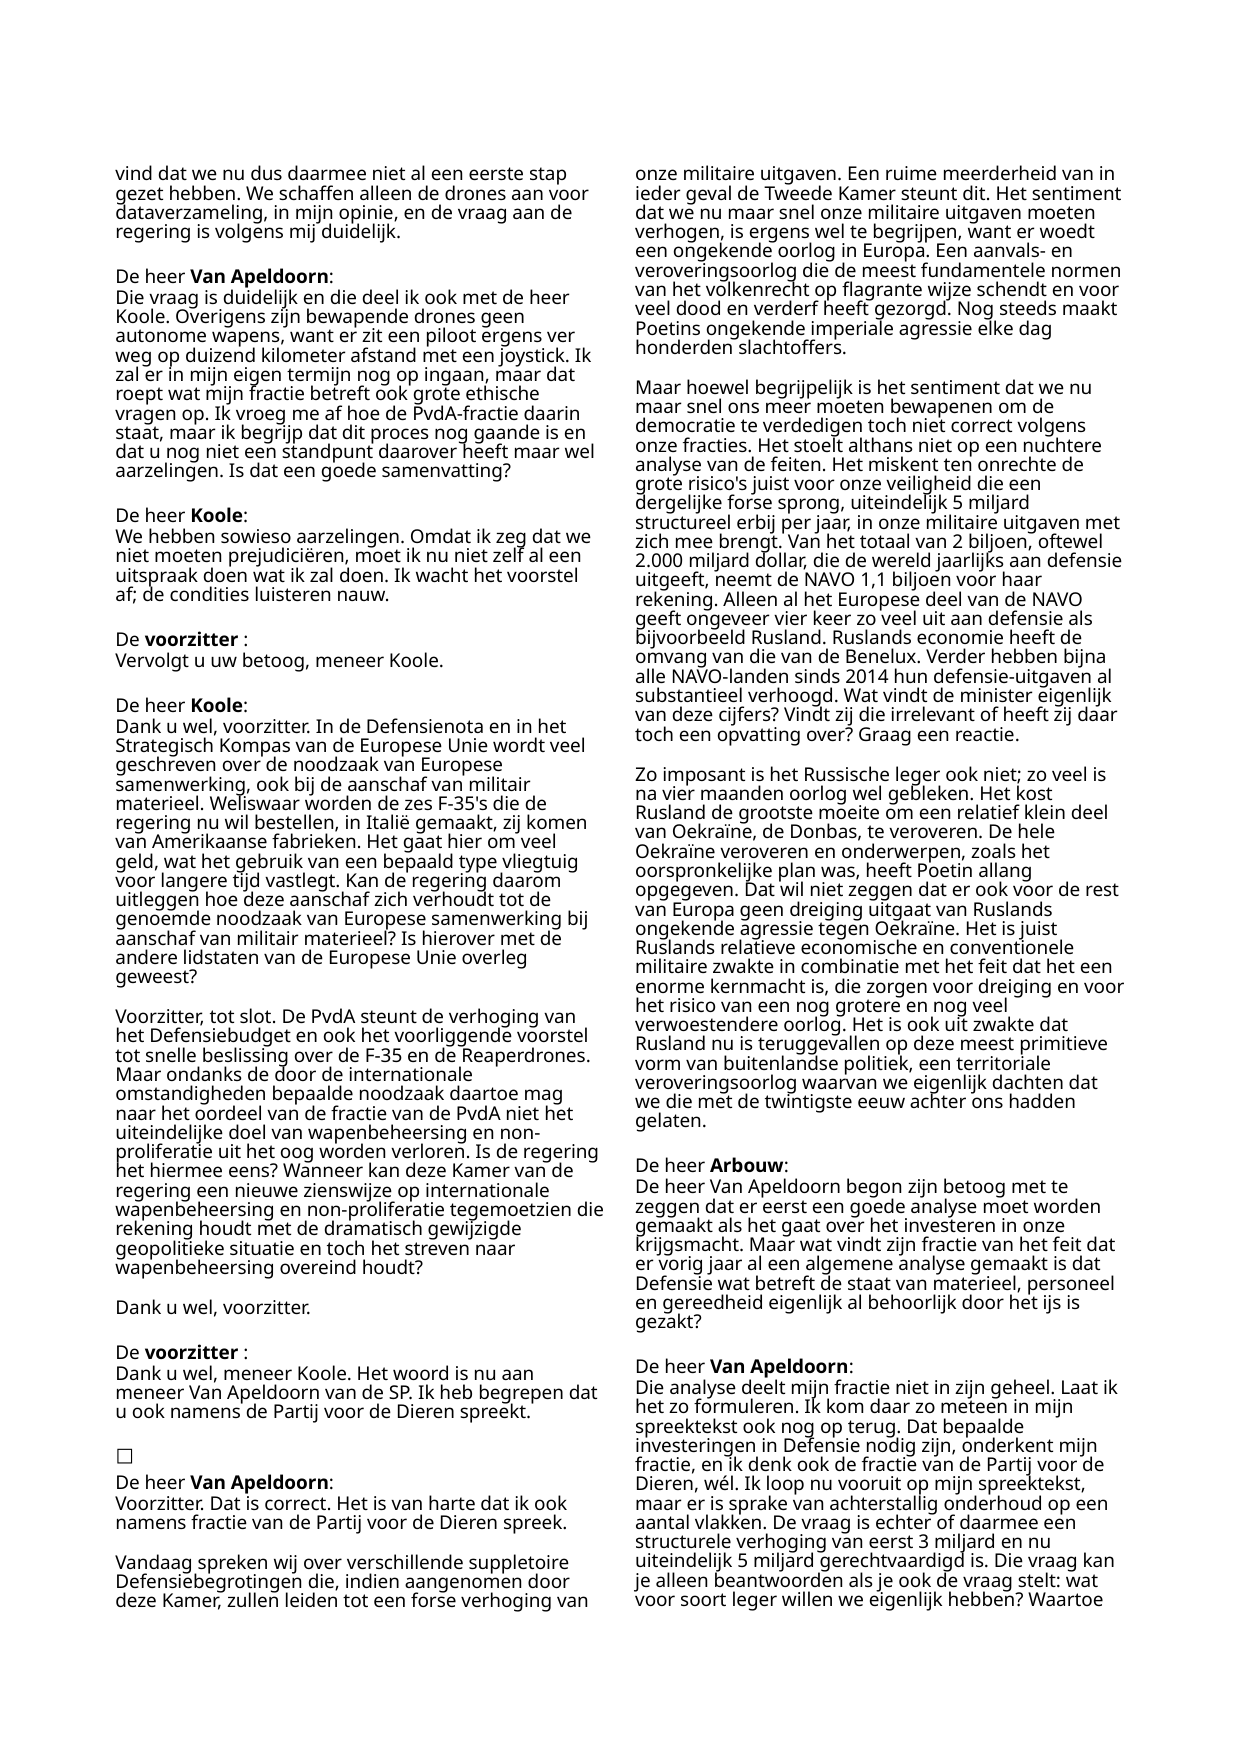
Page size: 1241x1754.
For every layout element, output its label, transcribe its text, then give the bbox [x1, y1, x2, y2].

text Dank u wel, meneer Koole. Het woord is nu aan meneer Van Apeldoorn van de SP. Ik heb begrepen dat u ook namens de Partij voor de Dieren spreekt. [115, 1364, 605, 1422]
text Vervolgt u uw betoog, meneer Koole. [115, 652, 605, 671]
text Dank u wel, voorzitter. [115, 1299, 605, 1318]
text De heer Koole: [115, 692, 605, 718]
text Voorzitter, tot slot. De PvdA steunt de verhoging van het Defensiebudget en ook het voorliggende voorstel tot snelle beslissing over de F-35 en de Reaperdrones. Maar ondanks de door de internationale omstandigheden bepaalde noodzaak daartoe mag naar het oordeel van de fractie van de PvdA niet het uiteindelijke doel van wapenbeheersing en non-proliferatie uit het oog worden verloren. Is de regering het hiermee eens? Wanneer kan deze Kamer van de regering een nieuwe zienswijze op internationale wapenbeheersing en non-proliferatie tegemoetzien die rekening houdt met de dramatisch gewijzigde geopolitieke situatie en toch het streven naar wapenbeheersing overeind houdt? [115, 1008, 605, 1278]
text Die vraag is duidelijk en die deel ik ook met de heer Koole. Overigens zijn bewapende drones geen autonome wapens, want er zit een piloot ergens ver weg op duizend kilometer afstand met een joystick. Ik zal er in mijn eigen termijn nog op ingaan, maar dat roept wat mijn fractie betreft ook grote ethische vragen op. Ik vroeg me af hoe de PvdA-fractie daarin staat, maar ik begrijp dat dit proces nog gaande is en dat u nog niet een standpunt daarover heeft maar wel aarzelingen. Is dat een goede samenvatting? [115, 289, 605, 482]
text Zo imposant is het Russische leger ook niet; zo veel is na vier maanden oorlog wel gebleken. Het kost Rusland de grootste moeite om een relatief klein deel van Oekraïne, de Donbas, te veroveren. De hele Oekraïne veroveren en onderwerpen, zoals het oorspronkelijke plan was, heeft Poetin allang opgegeven. Dat wil niet zeggen dat er ook voor de rest van Europa geen dreiging uitgaat van Ruslands ongekende agressie tegen Oekraïne. Het is juist Ruslands relatieve economische en conventionele militaire zwakte in combinatie met het feit dat het een enorme kernmacht is, die zorgen voor dreiging en voor het risico van een nog grotere en nog veel verwoestendere oorlog. Het is ook uit zwakte dat Rusland nu is teruggevallen op deze meest primitieve vorm van buitenlandse politiek, een territoriale veroveringsoorlog waarvan we eigenlijk dachten dat we die met de twintigste eeuw achter ons hadden gelaten. [635, 766, 1125, 1132]
text Maar hoewel begrijpelijk is het sentiment dat we nu maar snel ons meer moeten bewapenen om de democratie te verdedigen toch niet correct volgens onze fracties. Het stoelt althans niet op een nuchtere analyse van de feiten. Het miskent ten onrechte de grote risico's juist voor onze veiligheid die een dergelijke forse sprong, uiteindelijk 5 miljard structureel erbij per jaar, in onze militaire uitgaven met zich mee brengt. Van het totaal van 2 biljoen, oftewel 2.000 miljard dollar, die de wereld jaarlijks aan defensie uitgeeft, neemt de NAVO 1,1 biljoen voor haar rekening. Alleen al het Europese deel van de NAVO geeft ongeveer vier keer zo veel uit aan defensie als bijvoorbeeld Rusland. Ruslands economie heeft de omvang van die van de Benelux. Verder hebben bijna alle NAVO-landen sinds 2014 hun defensie-uitgaven al substantieel verhoogd. Wat vindt de minister eigenlijk van deze cijfers? Vindt zij die irrelevant of heeft zij daar toch een opvatting over? Graag een reactie. [635, 379, 1125, 745]
text De heer Van Apeldoorn: [115, 1469, 605, 1495]
text ⬜ [115, 1443, 605, 1469]
text De heer Van Apeldoorn begon zijn betoog met te zeggen dat er eerst een goede analyse moet worden gemaakt als het gaat over het investeren in onze krijgsmacht. Maar wat vindt zijn fractie van het feit dat er vorig jaar al een algemene analyse gemaakt is dat Defensie wat betreft de staat van materieel, personeel en gereedheid eigenlijk al behoorlijk door het ijs is gezakt? [635, 1178, 1125, 1332]
text onze militaire uitgaven. Een ruime meerderheid van in ieder geval de Tweede Kamer steunt dit. Het sentiment dat we nu maar snel onze militaire uitgaven moeten verhogen, is ergens wel te begrijpen, want er woedt een ongekende oorlog in Europa. Een aanvals- en veroveringsoorlog die de meest fundamentele normen van het volkenrecht op flagrante wijze schendt en voor veel dood en verderf heeft gezorgd. Nog steeds maakt Poetins ongekende imperiale agressie elke dag honderden slachtoffers. [635, 165, 1125, 358]
text De heer Arbouw: [635, 1153, 1125, 1178]
text vind dat we nu dus daarmee niet al een eerste stap gezet hebben. We schaffen alleen de drones aan voor dataverzameling, in mijn opinie, en de vraag aan de regering is volgens mij duidelijk. [115, 165, 605, 242]
text De heer Koole: [115, 502, 605, 528]
text Dank u wel, voorzitter. In de Defensienota en in het Strategisch Kompas van de Europese Unie wordt veel geschreven over de noodzaak van Europese samenwerking, ook bij de aanschaf van militair materieel. Weliswaar worden de zes F-35's die de regering nu wil bestellen, in Italië gemaakt, zij komen van Amerikaanse fabrieken. Het gaat hier om veel geld, wat het gebruik van een bepaald type vliegtuig voor langere tijd vastlegt. Kan de regering daarom uitleggen hoe deze aanschaf zich verhoudt tot de genoemde noodzaak van Europese samenwerking bij aanschaf van militair materieel? Is hierover met de andere lidstaten van de Europese Unie overleg geweest? [115, 718, 605, 987]
text Die analyse deelt mijn fractie niet in zijn geheel. Laat ik het zo formuleren. Ik kom daar zo meteen in mijn spreektekst ook nog op terug. Dat bepaalde investeringen in Defensie nodig zijn, onderkent mijn fractie, en ik denk ook de fractie van de Partij voor de Dieren, wél. Ik loop nu vooruit op mijn spreektekst, maar er is sprake van achterstallig onderhoud op een aantal vlakken. De vraag is echter of daarmee een structurele verhoging van eerst 3 miljard en nu uiteindelijk 5 miljard gerechtvaardigd is. Die vraag kan je alleen beantwoorden als je ook de vraag stelt: wat voor soort leger willen we eigenlijk hebben? Waartoe [635, 1379, 1125, 1610]
text Voorzitter. Dat is correct. Het is van harte dat ik ook namens fractie van de Partij voor de Dieren spreek. [115, 1495, 605, 1533]
text De heer Van Apeldoorn: [115, 263, 605, 289]
text De voorzitter : [115, 626, 605, 652]
text De voorzitter : [115, 1339, 605, 1364]
text We hebben sowieso aarzelingen. Omdat ik zeg dat we niet moeten prejudiciëren, moet ik nu niet zelf al een uitspraak doen wat ik zal doen. Ik wacht het voorstel af; de condities luisteren nauw. [115, 528, 605, 605]
text De heer Van Apeldoorn: [635, 1353, 1125, 1379]
text Vandaag spreken wij over verschillende suppletoire Defensiebegrotingen die, indien aangenomen door deze Kamer, zullen leiden tot een forse verhoging van [115, 1554, 605, 1612]
